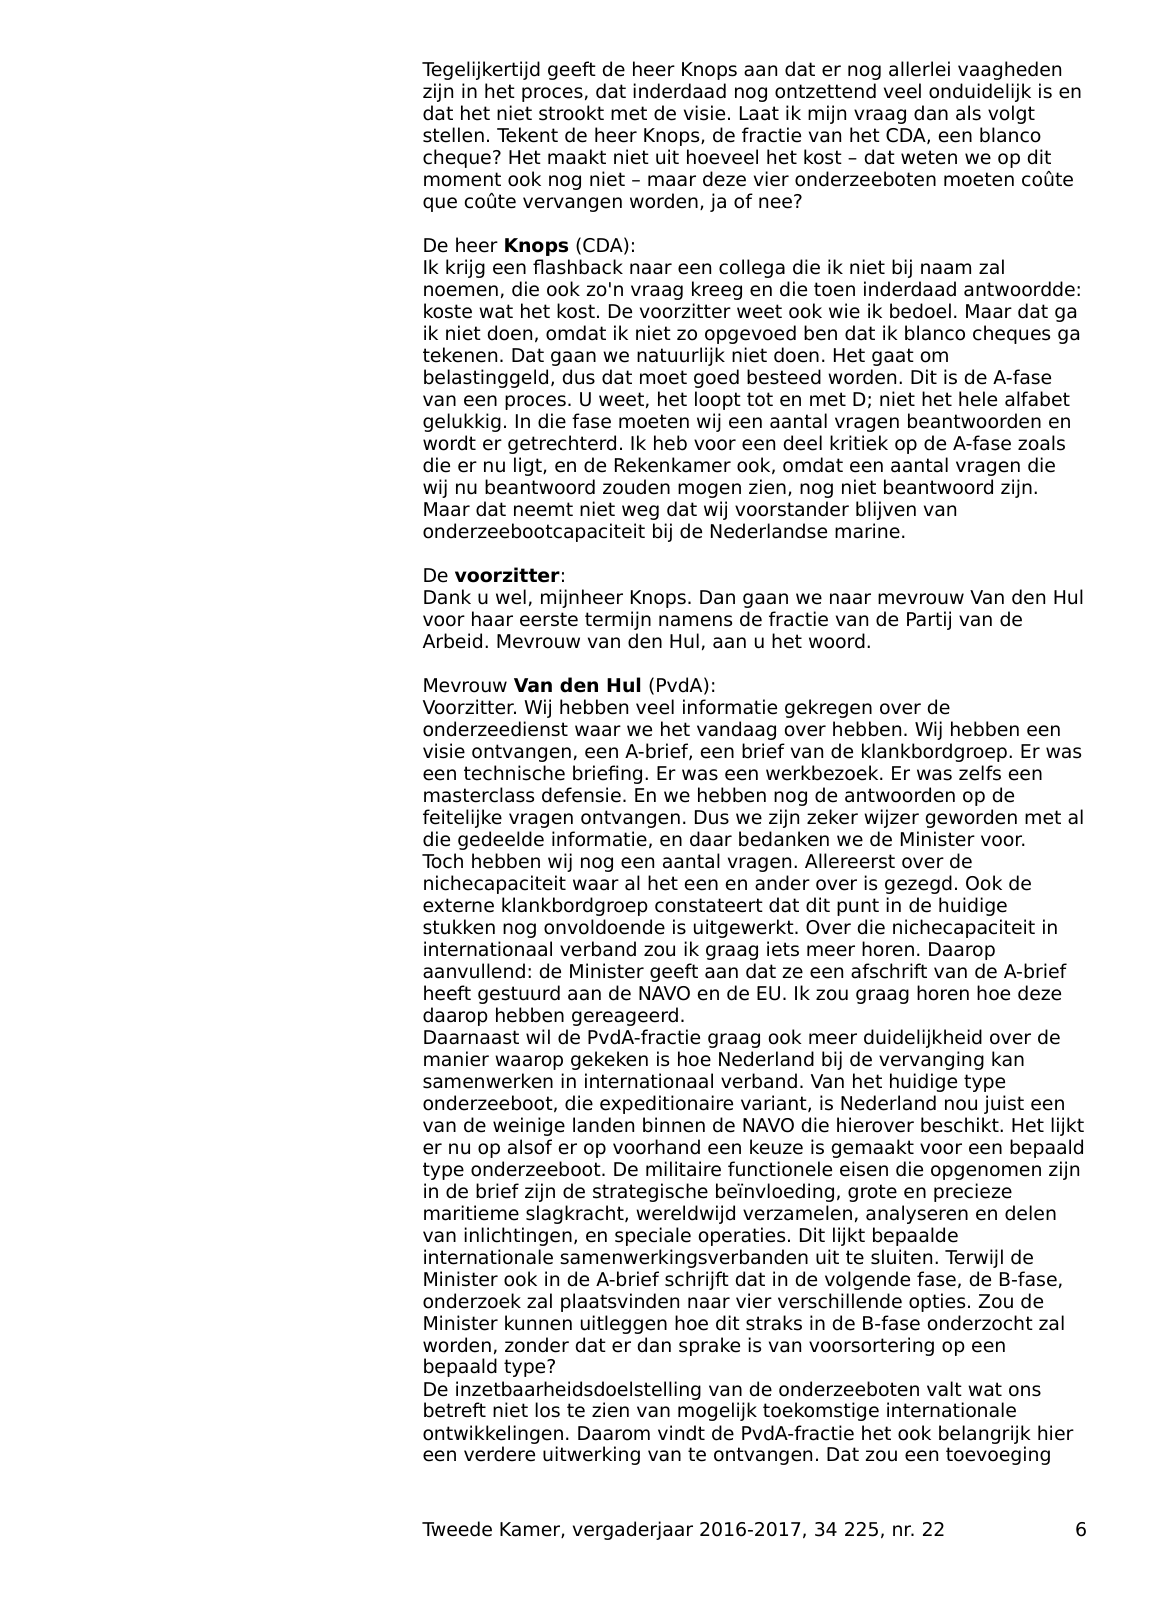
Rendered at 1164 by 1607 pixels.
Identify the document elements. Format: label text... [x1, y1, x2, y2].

text De heer Knops (CDA): [422, 235, 1087, 257]
text Dank u wel, mijnheer Knops. Dan gaan we naar mevrouw Van den Hul voor haar eerste termijn namens de fractie van de Partij van de Arbeid. Mevrouw van den Hul, aan u het woord. [422, 587, 1087, 653]
text De inzetbaarheidsdoelstelling van de onderzeeboten valt wat ons betreft niet los te zien van mogelijk toekomstige internationale ontwikkelingen. Daarom vindt de PvdA-fractie het ook belangrijk hier een verdere uitwerking van te ontvangen. Dat zou een toevoeging [422, 1378, 1087, 1466]
text Mevrouw Van den Hul (PvdA): [422, 675, 1087, 697]
text Daarnaast wil de PvdA-fractie graag ook meer duidelijkheid over de manier waarop gekeken is hoe Nederland bij de vervanging kan samenwerken in internationaal verband. Van het huidige type onderzeeboot, die expeditionaire variant, is Nederland nou juist een van de weinige landen binnen de NAVO die hierover beschikt. Het lijkt er nu op alsof er op voorhand een keuze is gemaakt voor een bepaald type onderzeeboot. De militaire functionele eisen die opgenomen zijn in de brief zijn de strategische beïnvloeding, grote en precieze maritieme slagkracht, wereldwijd verzamelen, analyseren en delen van inlichtingen, en speciale operaties. Dit lijkt bepaalde internationale samenwerkingsverbanden uit te sluiten. Terwijl de Minister ook in de A-brief schrijft dat in de volgende fase, de B-fase, onderzoek zal plaatsvinden naar vier verschillende opties. Zou de Minister kunnen uitleggen hoe dit straks in de B-fase onderzocht zal worden, zonder dat er dan sprake is van voorsortering op een bepaald type? [422, 1027, 1087, 1378]
text De voorzitter: [422, 565, 1087, 587]
text Voorzitter. Wij hebben veel informatie gekregen over de onderzeedienst waar we het vandaag over hebben. Wij hebben een visie ontvangen, een A-brief, een brief van de klankbordgroep. Er was een technische briefing. Er was een werkbezoek. Er was zelfs een masterclass defensie. En we hebben nog de antwoorden op de feitelijke vragen ontvangen. Dus we zijn zeker wijzer geworden met al die gedeelde informatie, en daar bedanken we de Minister voor. [422, 697, 1087, 851]
text Toch hebben wij nog een aantal vragen. Allereerst over de nichecapaciteit waar al het een en ander over is gezegd. Ook de externe klankbordgroep constateert dat dit punt in de huidige stukken nog onvoldoende is uitgewerkt. Over die nichecapaciteit in internationaal verband zou ik graag iets meer horen. Daarop aanvullend: de Minister geeft aan dat ze een afschrift van de A-brief heeft gestuurd aan de NAVO en de EU. Ik zou graag horen hoe deze daarop hebben gereageerd. [422, 851, 1087, 1027]
text Ik krijg een flashback naar een collega die ik niet bij naam zal noemen, die ook zo'n vraag kreeg en die toen inderdaad antwoordde: koste wat het kost. De voorzitter weet ook wie ik bedoel. Maar dat ga ik niet doen, omdat ik niet zo opgevoed ben dat ik blanco cheques ga tekenen. Dat gaan we natuurlijk niet doen. Het gaat om belastinggeld, dus dat moet goed besteed worden. Dit is de A-fase van een proces. U weet, het loopt tot en met D; niet het hele alfabet gelukkig. In die fase moeten wij een aantal vragen beantwoorden en wordt er getrechterd. Ik heb voor een deel kritiek op de A-fase zoals die er nu ligt, en de Rekenkamer ook, omdat een aantal vragen die wij nu beantwoord zouden mogen zien, nog niet beantwoord zijn. Maar dat neemt niet weg dat wij voorstander blijven van onderzeebootcapaciteit bij de Nederlandse marine. [422, 257, 1087, 543]
text Tegelijkertijd geeft de heer Knops aan dat er nog allerlei vaagheden zijn in het proces, dat inderdaad nog ontzettend veel onduidelijk is en dat het niet strookt met de visie. Laat ik mijn vraag dan als volgt stellen. Tekent de heer Knops, de fractie van het CDA, een blanco cheque? Het maakt niet uit hoeveel het kost – dat weten we op dit moment ook nog niet – maar deze vier onderzeeboten moeten coûte que coûte vervangen worden, ja of nee? [422, 59, 1087, 213]
